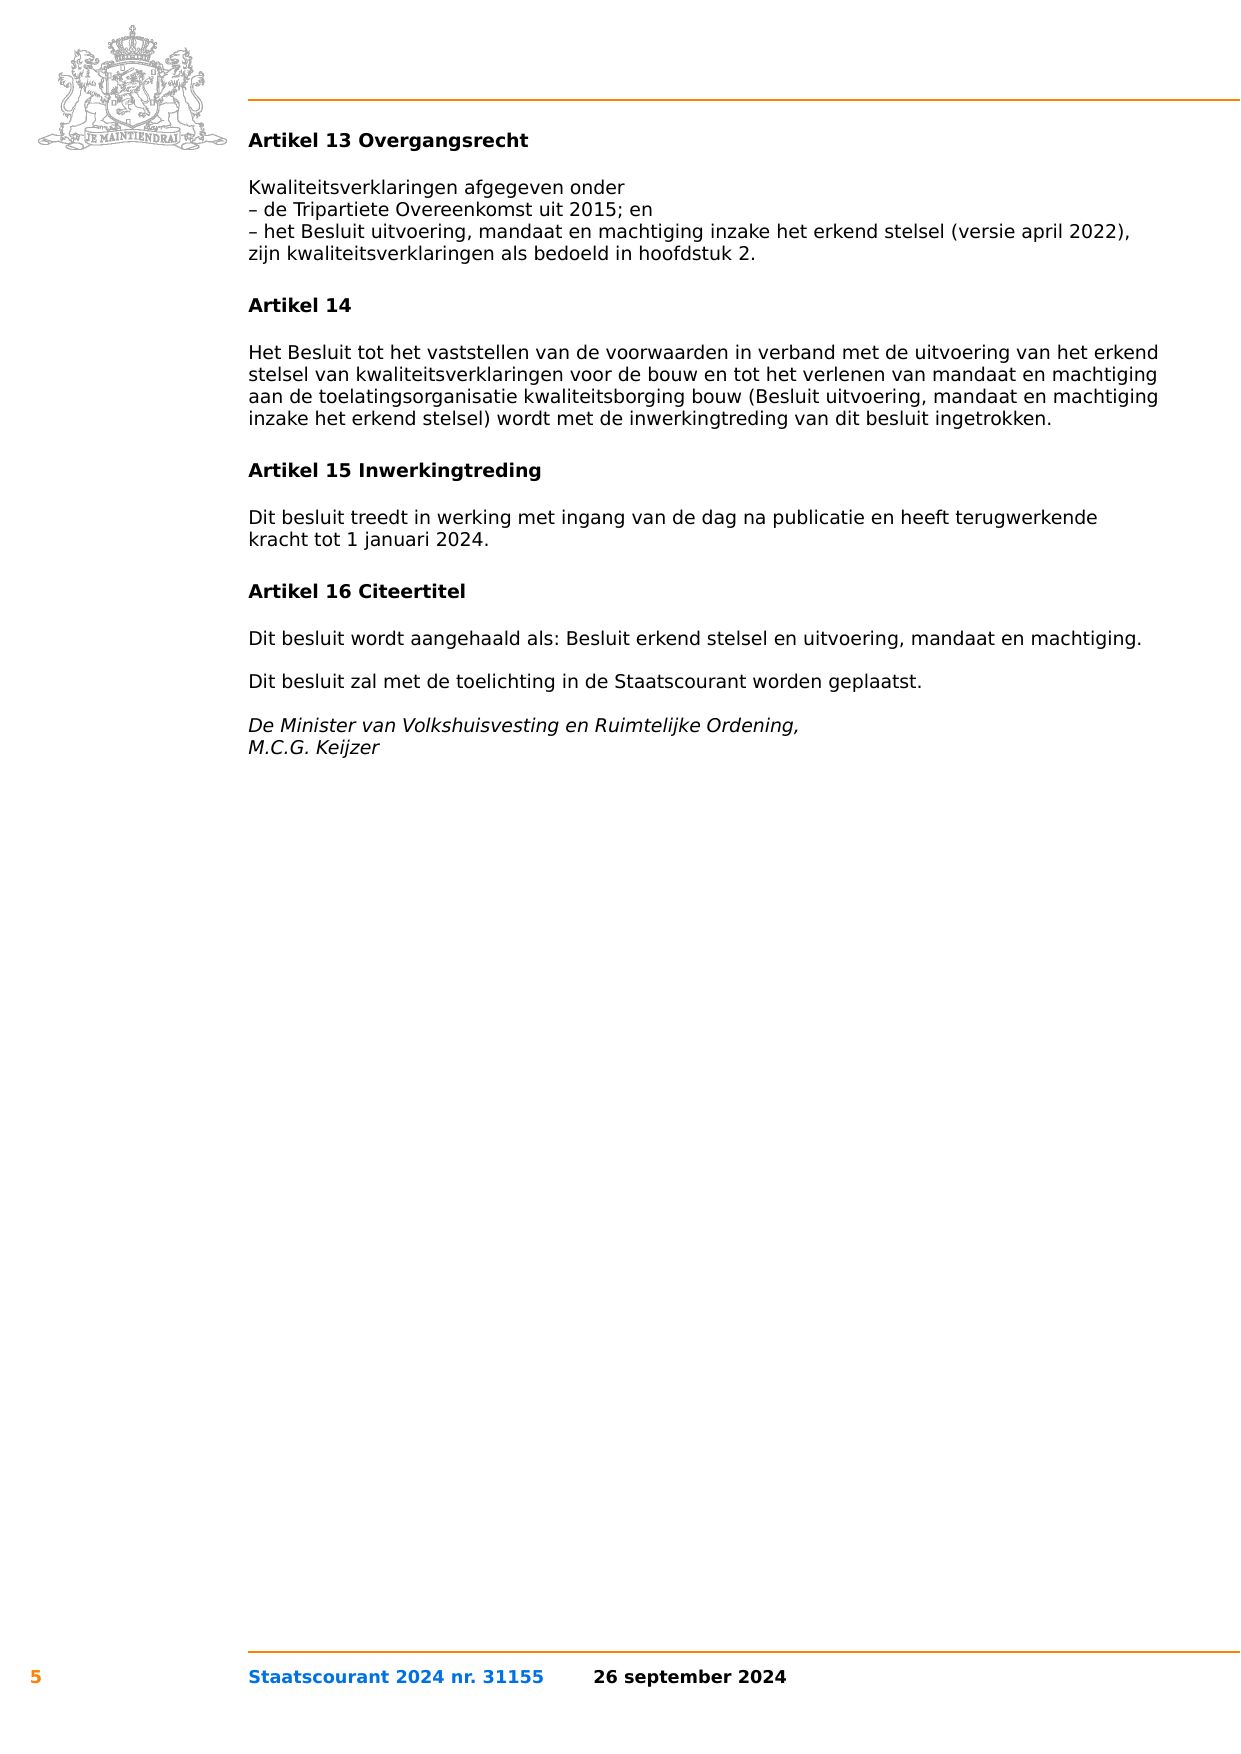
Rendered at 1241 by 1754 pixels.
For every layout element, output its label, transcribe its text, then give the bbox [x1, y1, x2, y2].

text – de Tripartiete Overeenkomst uit 2015; en [248, 199, 1163, 221]
subtitle Artikel 13 Overgangsrecht [248, 130, 1163, 152]
text Dit besluit zal met de toelichting in de Staatscourant worden geplaatst. [248, 671, 1163, 693]
text Het Besluit tot het vaststellen van de voorwaarden in verband met de uitvoering van het erkend stelsel van kwaliteitsverklaringen voor de bouw en tot het verlenen van mandaat en machtiging aan de toelatingsorganisatie kwaliteitsborging bouw (Besluit uitvoering, mandaat en machtiging inzake het erkend stelsel) wordt met de inwerkingtreding van dit besluit ingetrokken. [248, 342, 1163, 430]
text De Minister van Volkshuisvesting en Ruimtelijke Ordening, M.C.G. Keijzer [248, 715, 1163, 759]
text Kwaliteitsverklaringen afgegeven onder [248, 177, 1163, 199]
text – het Besluit uitvoering, mandaat en machtiging inzake het erkend stelsel (versie april 2022), [248, 221, 1163, 243]
picture [38, 25, 227, 150]
subtitle Artikel 14 [248, 295, 1163, 317]
text Dit besluit wordt aangehaald als: Besluit erkend stelsel en uitvoering, mandaat en machtiging. [248, 628, 1163, 649]
text zijn kwaliteitsverklaringen als bedoeld in hoofdstuk 2. [248, 243, 1163, 265]
text Dit besluit treedt in werking met ingang van de dag na publicatie en heeft terugwerkende kracht tot 1 januari 2024. [248, 507, 1163, 551]
subtitle Artikel 15 Inwerkingtreding [248, 460, 1163, 482]
subtitle Artikel 16 Citeertitel [248, 581, 1163, 603]
